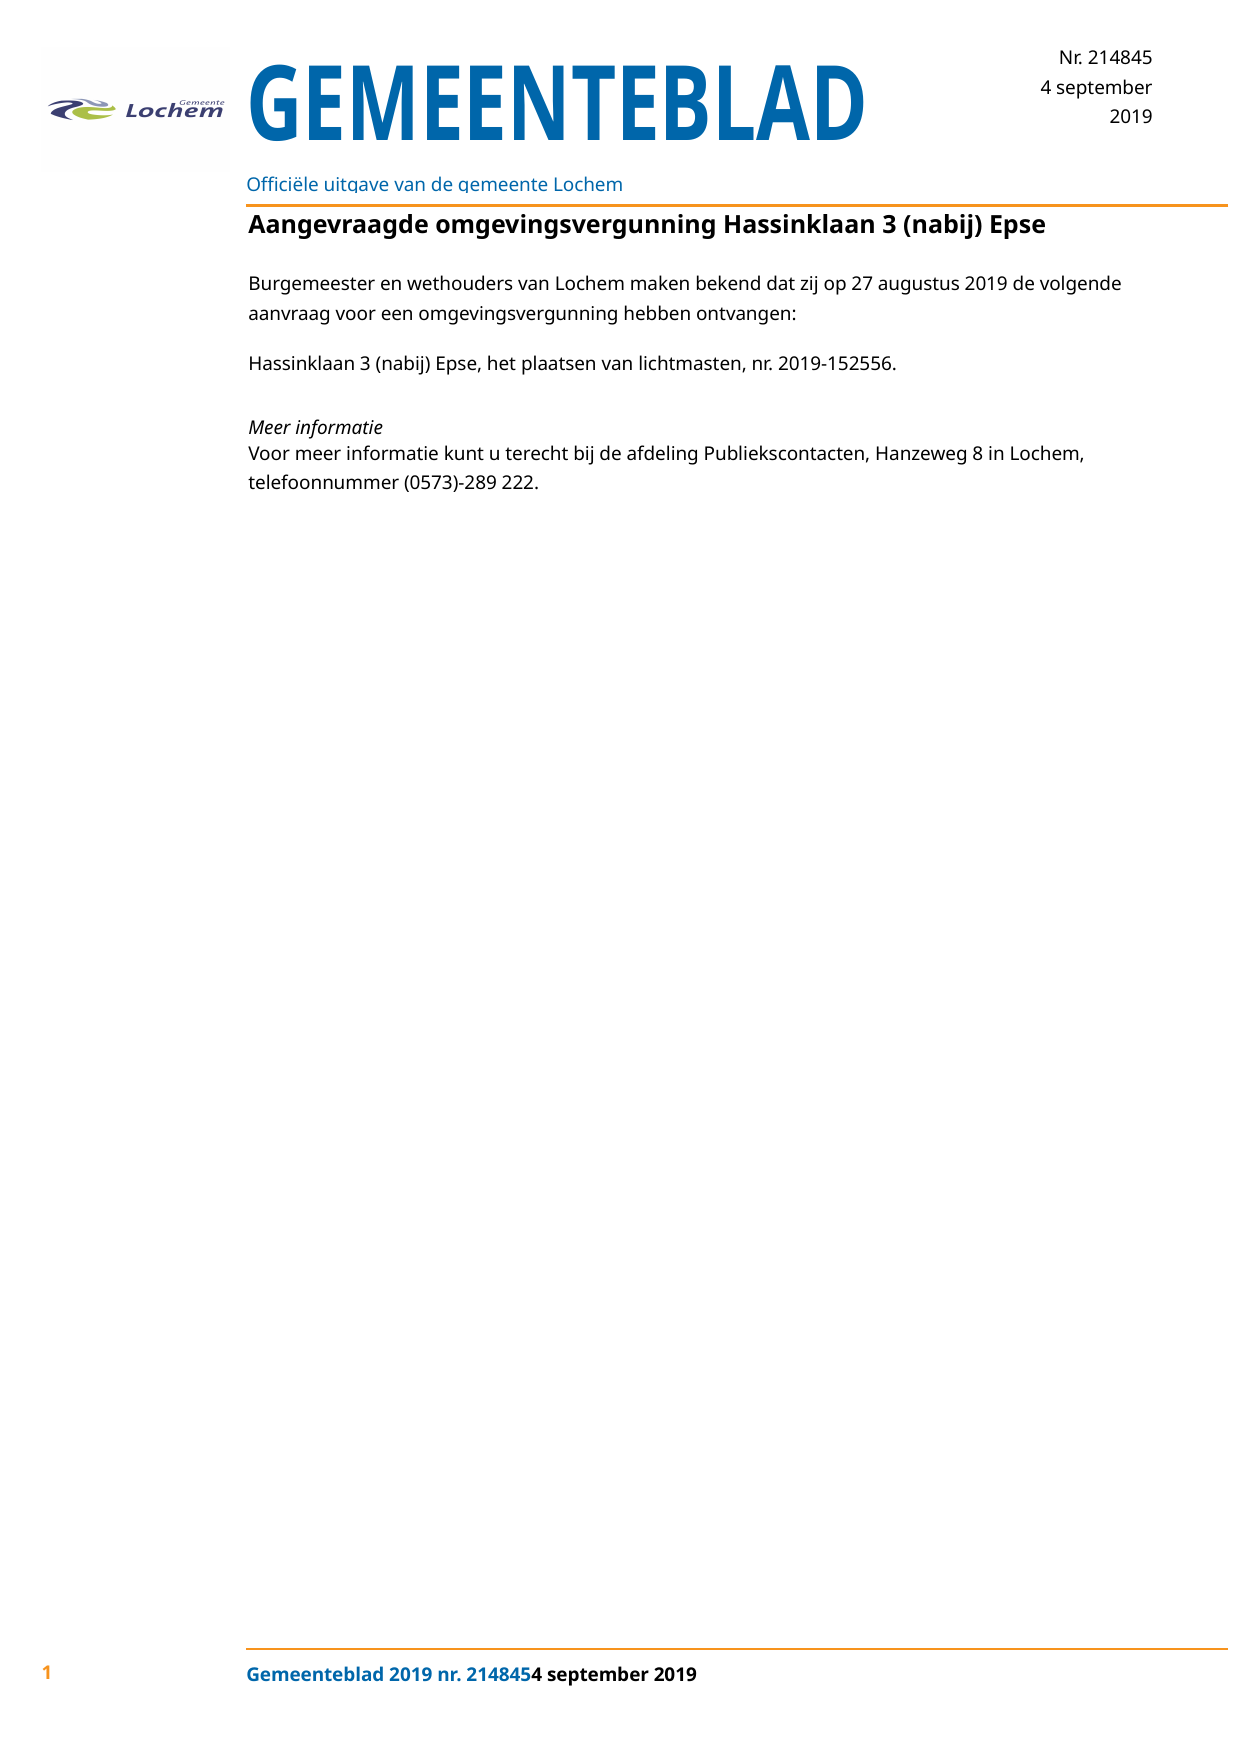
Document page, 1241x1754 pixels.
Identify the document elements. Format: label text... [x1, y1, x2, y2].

picture [41, 47, 231, 172]
text Burgemeester en wethouders van Lochem maken bekend dat zij op 27 augustus 2019 de volgende aanvraag voor een omgevingsvergunning hebben ontvangen: [248, 270, 1152, 326]
text Voor meer informatie kunt u terecht bij de afdeling Publiekscontacten, Hanzeweg 8 in Lochem, telefoonnummer (0573)-289 222. [248, 440, 1152, 495]
text Aangevraagde omgevingsvergunning Hassinklaan 3 (nabij) Epse [248, 207, 1152, 241]
text Hassinklaan 3 (nabij) Epse, het plaatsen van lichtmasten, nr. 2019-152556. [248, 350, 1152, 376]
text Meer informatie [248, 414, 1152, 440]
